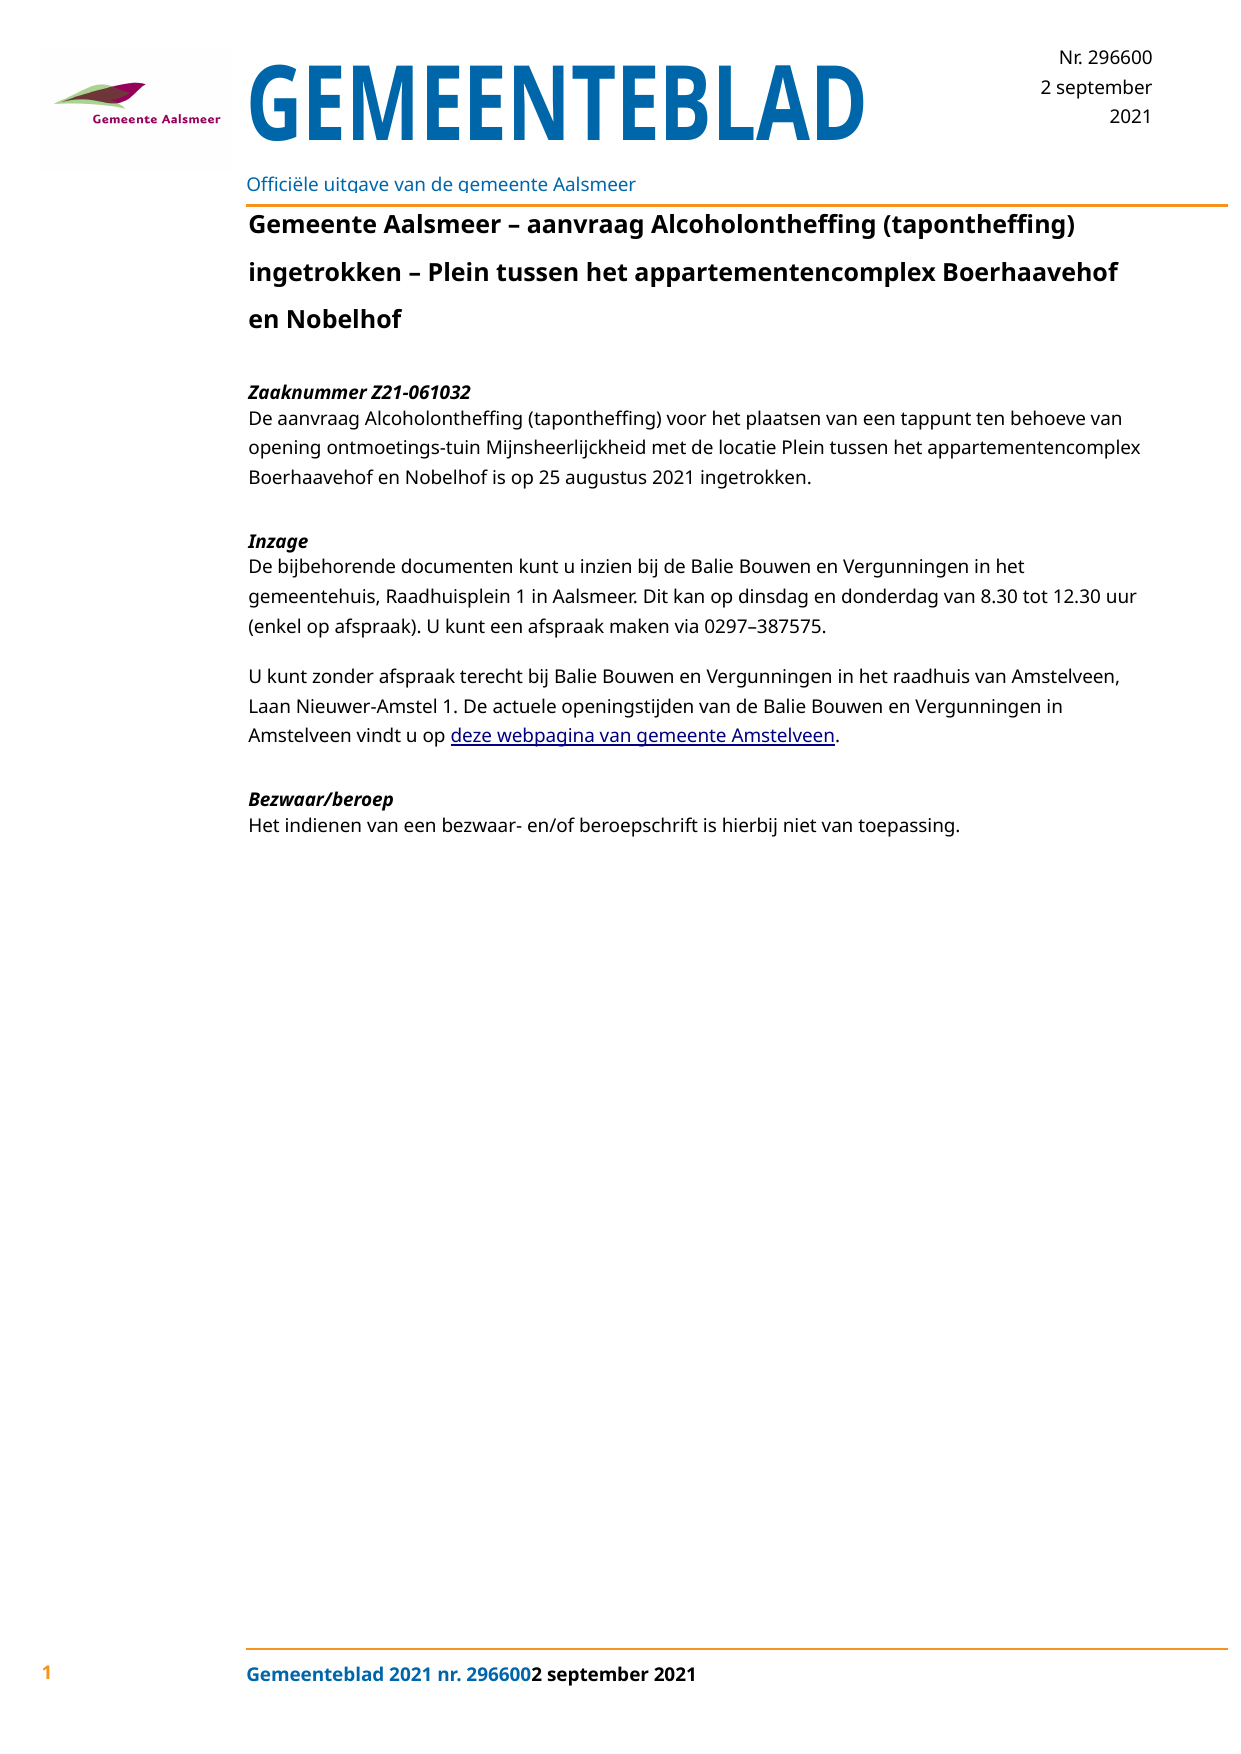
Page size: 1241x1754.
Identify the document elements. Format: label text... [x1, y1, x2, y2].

picture [41, 47, 231, 172]
text Het indienen van een bezwaar- en/of beroepschrift is hierbij niet van toepassing. [248, 812, 1152, 838]
text U kunt zonder afspraak terecht bij Balie Bouwen en Vergunningen in het raadhuis van Amstelveen, Laan Nieuwer-Amstel 1. De actuele openingstijden van de Balie Bouwen en Vergunningen in Amstelveen vindt u op deze webpagina van gemeente Amstelveen. [248, 663, 1152, 748]
text Bezwaar/beroep [248, 786, 1152, 812]
text Gemeente Aalsmeer – aanvraag Alcoholontheffing (tapontheffing) ingetrokken – Plein tussen het appartementencomplex Boerhaavehof en Nobelhof [248, 207, 1152, 336]
text De aanvraag Alcoholontheffing (tapontheffing) voor het plaatsen van een tappunt ten behoeve van opening ontmoetings-tuin Mijnsheerlijckheid met de locatie Plein tussen het appartementencomplex Boerhaavehof en Nobelhof is op 25 augustus 2021 ingetrokken. [248, 405, 1152, 490]
text Inzage [248, 528, 1152, 554]
text De bijbehorende documenten kunt u inzien bij de Balie Bouwen en Vergunningen in het gemeentehuis, Raadhuisplein 1 in Aalsmeer. Dit kan op dinsdag en donderdag van 8.30 tot 12.30 uur (enkel op afspraak). U kunt een afspraak maken via 0297–387575. [248, 554, 1152, 638]
text Zaaknummer Z21-061032 [248, 379, 1152, 405]
